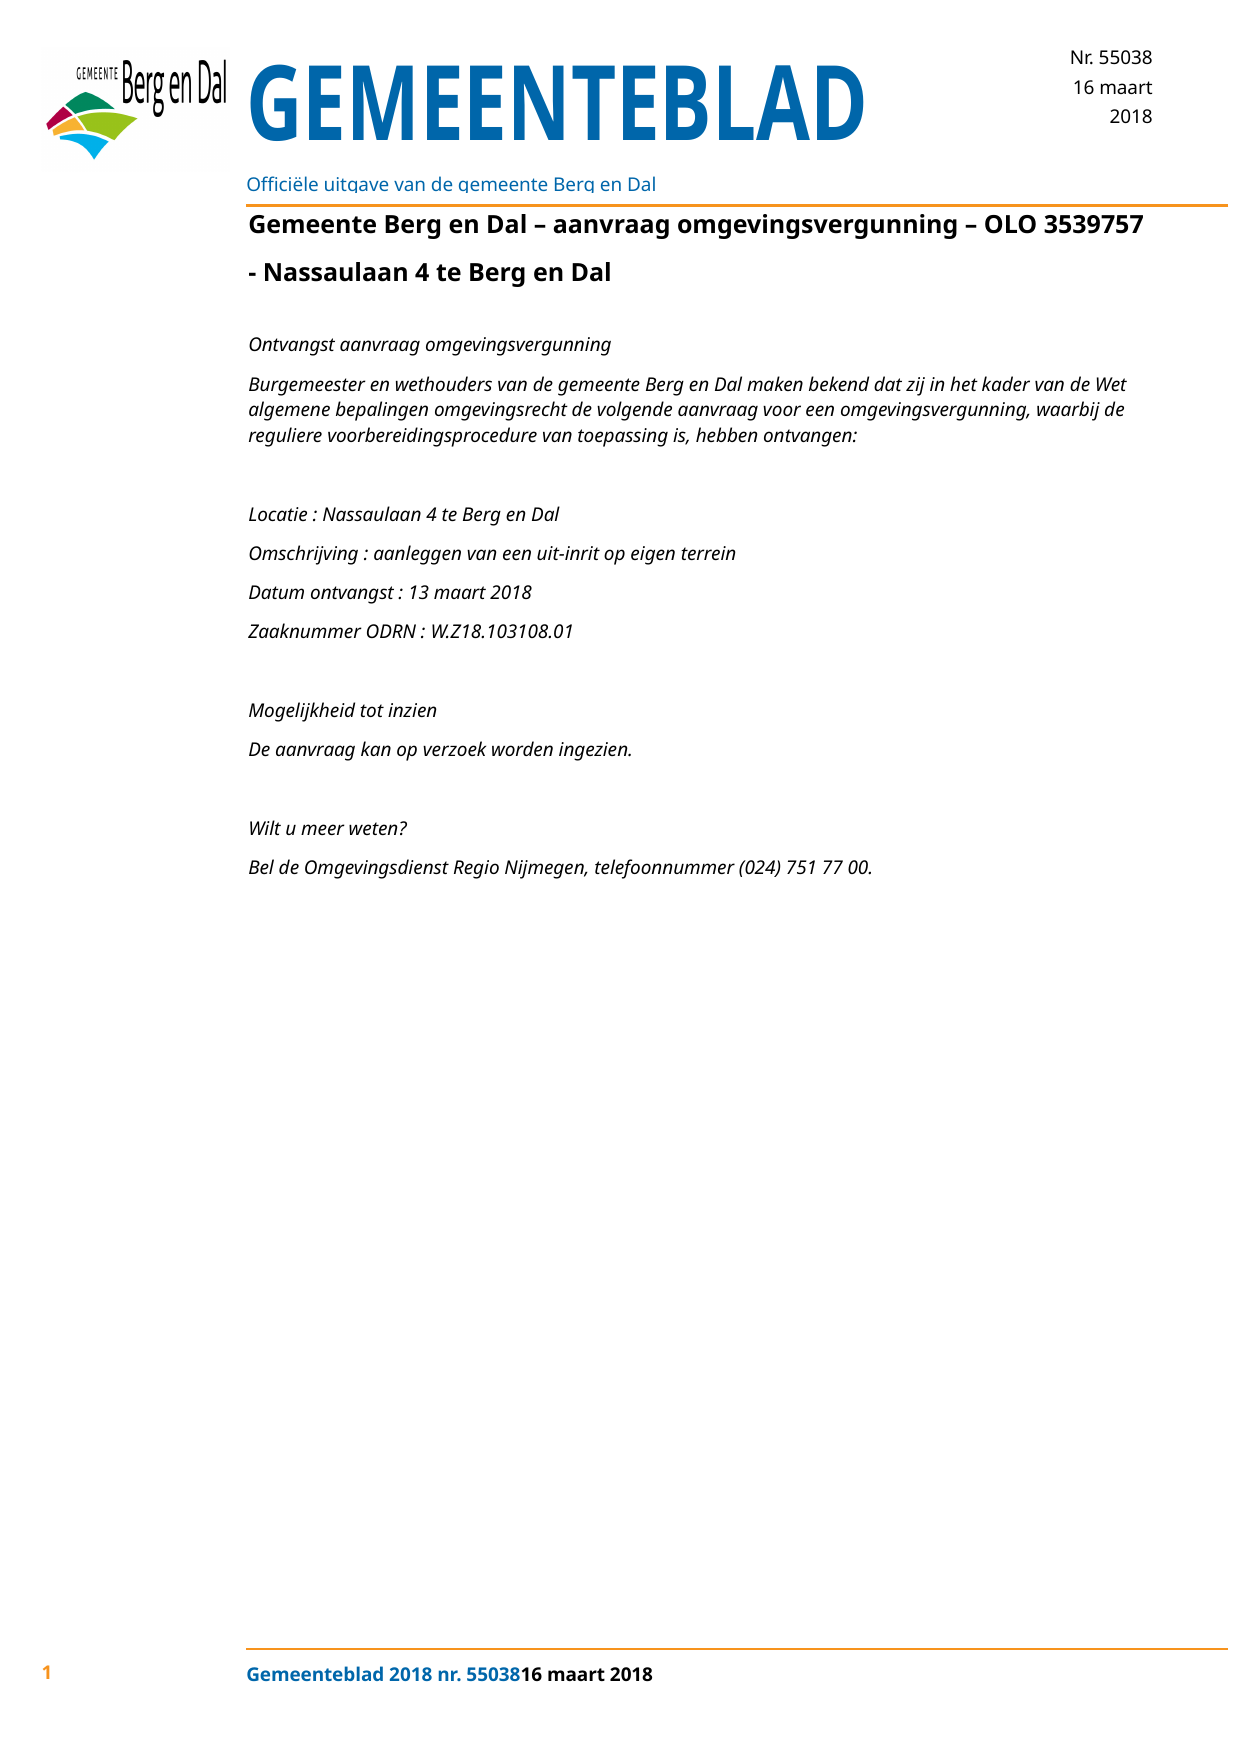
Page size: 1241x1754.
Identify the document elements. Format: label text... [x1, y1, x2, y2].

text Omschrijving : aanleggen van een uit-inrit op eigen terrein [248, 540, 1152, 566]
text Zaaknummer ODRN : W.Z18.103108.01 [248, 618, 1152, 644]
text Bel de Omgevingsdienst Regio Nijmegen, telefoonnummer (024) 751 77 00. [248, 854, 1152, 880]
text De aanvraag kan op verzoek worden ingezien. [248, 736, 1152, 762]
picture [41, 47, 231, 172]
text Burgemeester en wethouders van de gemeente Berg en Dal maken bekend dat zij in het kader van de Wet algemene bepalingen omgevingsrecht de volgende aanvraag voor een omgevingsvergunning, waarbij de reguliere voorbereidingsprocedure van toepassing is, hebben ontvangen: [248, 371, 1152, 448]
text Mogelijkheid tot inzien [248, 697, 1152, 723]
text Datum ontvangst : 13 maart 2018 [248, 579, 1152, 605]
text Gemeente Berg en Dal – aanvraag omgevingsvergunning – OLO 3539757 - Nassaulaan 4 te Berg en Dal [248, 207, 1152, 288]
text Ontvangst aanvraag omgevingsvergunning [248, 331, 1152, 357]
text Wilt u meer weten? [248, 815, 1152, 841]
text Locatie : Nassaulaan 4 te Berg en Dal [248, 501, 1152, 526]
